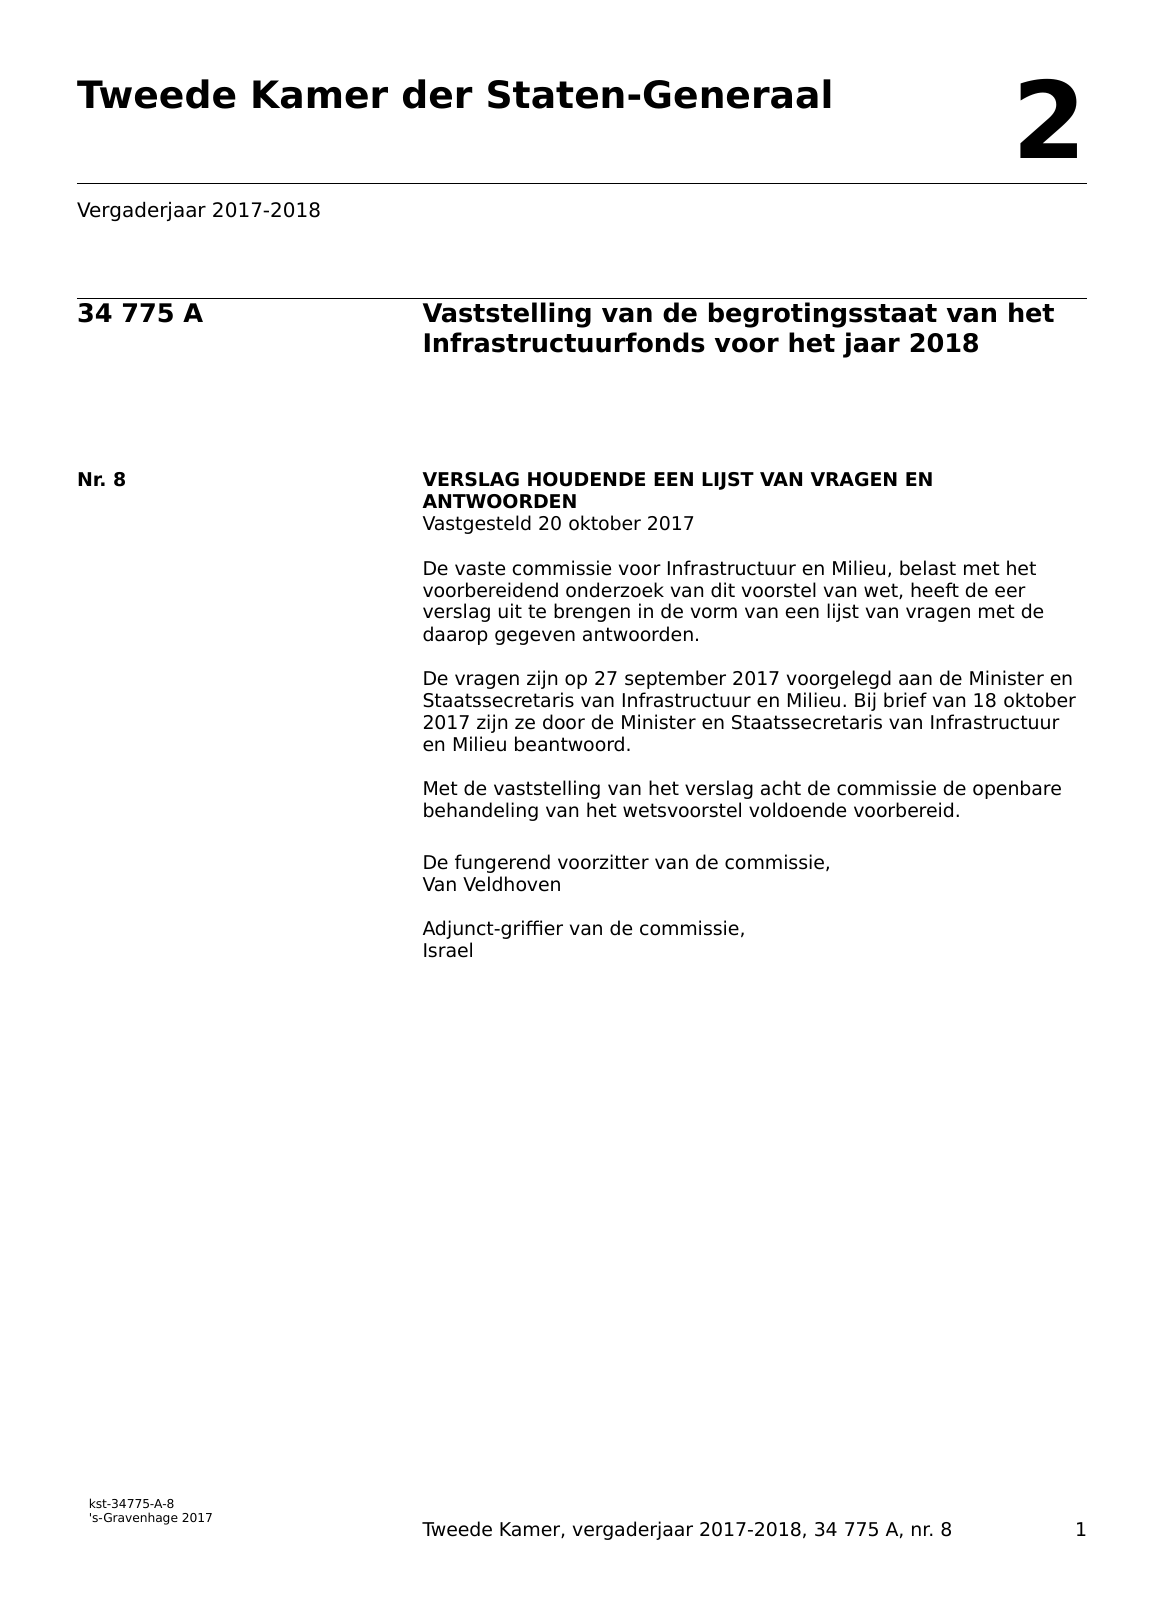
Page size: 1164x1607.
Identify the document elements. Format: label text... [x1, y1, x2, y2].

subtitle Nr. 8 VERSLAG HOUDENDE EEN LIJST VAN VRAGEN EN ANTWOORDEN [77, 469, 1087, 513]
text De fungerend voorzitter van de commissie, Van Veldhoven [422, 852, 1087, 896]
text Adjunct-griffier van de commissie, Israel [422, 918, 1087, 962]
text kst-34775-A-8 [88, 1497, 323, 1511]
text Vastgesteld 20 oktober 2017 [422, 513, 1087, 535]
subtitle 34 775 A Vaststelling van de begrotingsstaat van het Infrastructuurfonds voor het jaar 2018 [77, 299, 1087, 358]
text De vragen zijn op 27 september 2017 voorgelegd aan de Minister en Staatssecretaris van Infrastructuur en Milieu. Bij brief van 18 oktober 2017 zijn ze door de Minister en Staatssecretaris van Infrastructuur en Milieu beantwoord. [422, 668, 1087, 756]
table_header 2 [886, 59, 1087, 183]
table_header Tweede Kamer der Staten-Generaal [77, 59, 886, 183]
text De vaste commissie voor Infrastructuur en Milieu, belast met het voorbereidend onderzoek van dit voorstel van wet, heeft de eer verslag uit te brengen in de vorm van een lijst van vragen met de daarop gegeven antwoorden. [422, 557, 1087, 645]
table_cell Vergaderjaar 2017-2018 [77, 184, 1087, 298]
text 's-Gravenhage 2017 [88, 1511, 323, 1525]
text Met de vaststelling van het verslag acht de commissie de openbare behandeling van het wetsvoorstel voldoende voorbereid. [422, 778, 1087, 822]
